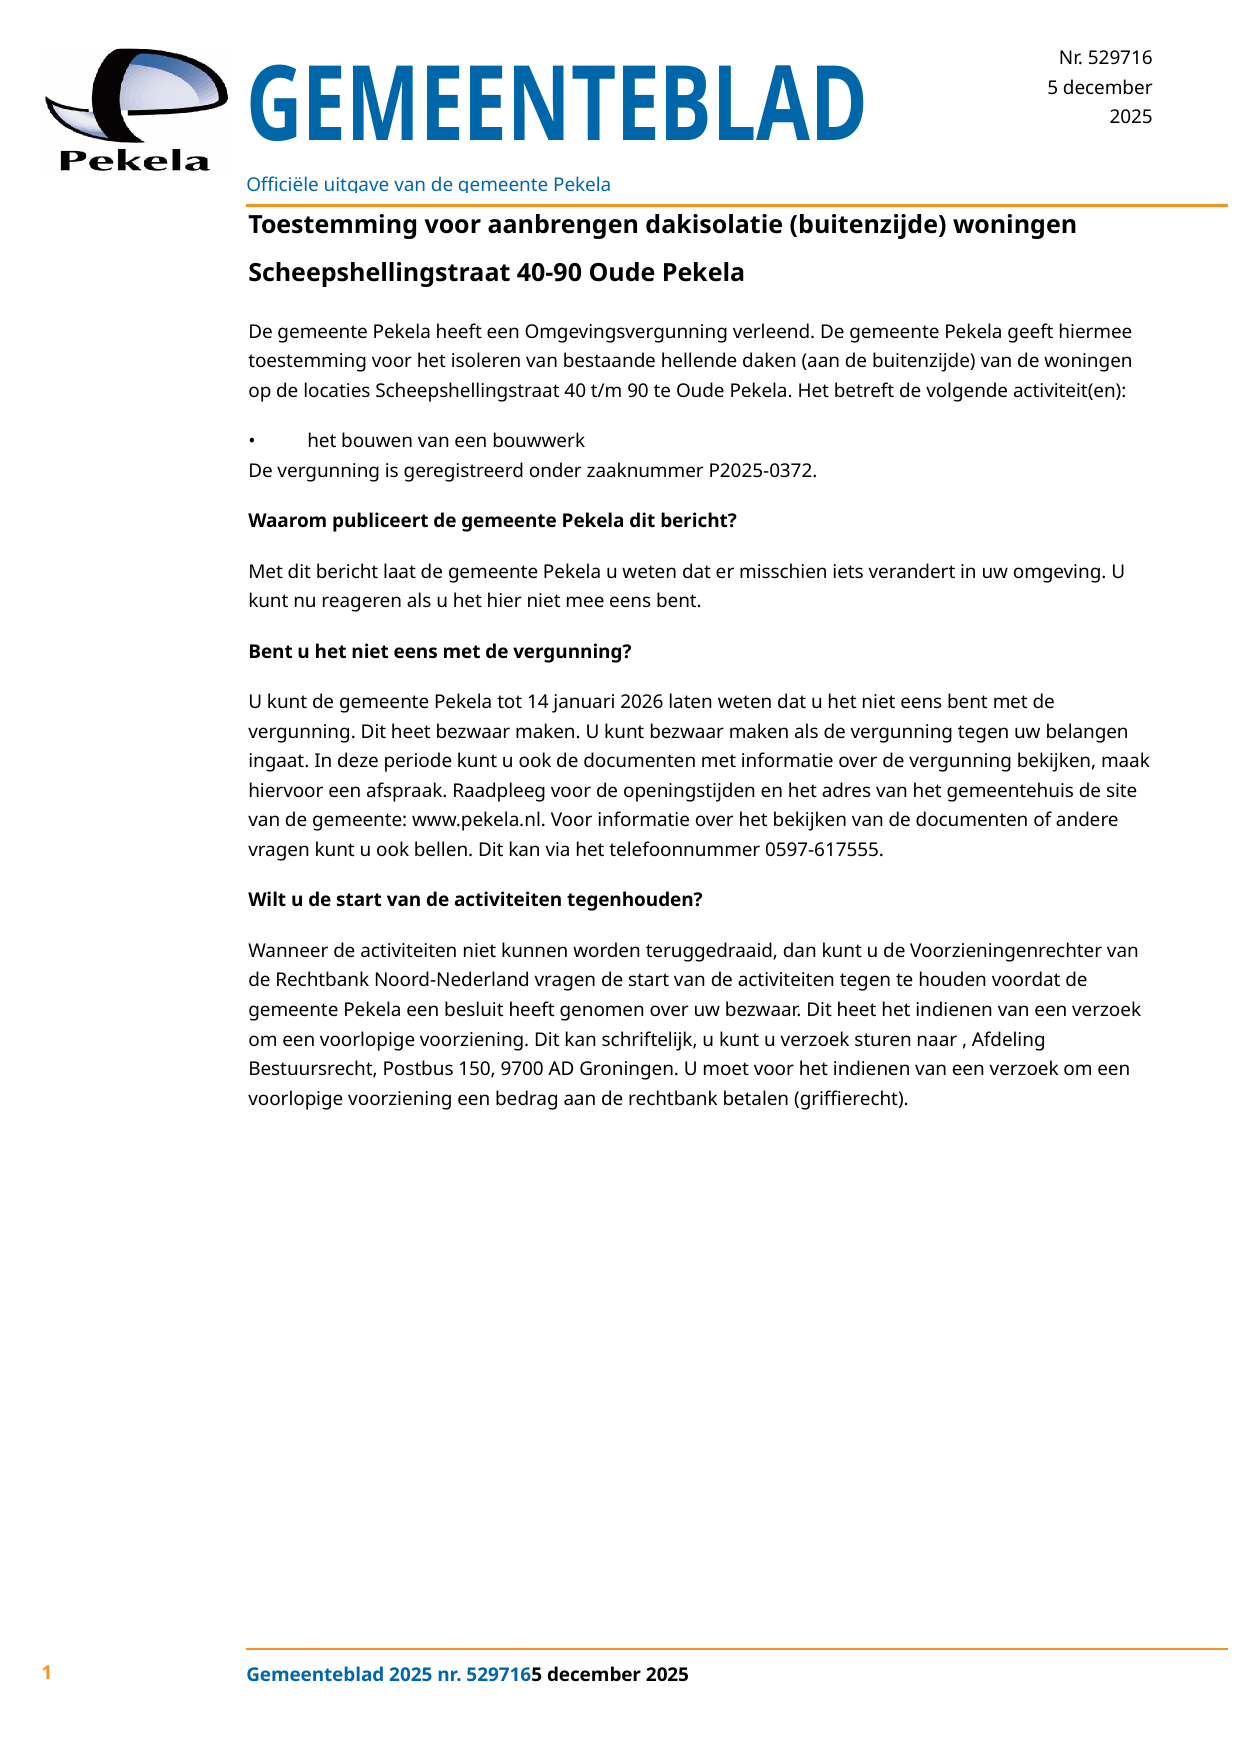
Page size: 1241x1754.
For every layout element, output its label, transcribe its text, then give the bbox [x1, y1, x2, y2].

text U kunt de gemeente Pekela tot 14 januari 2026 laten weten dat u het niet eens bent met de vergunning. Dit heet bezwaar maken. U kunt bezwaar maken als de vergunning tegen uw belangen ingaat. In deze periode kunt u ook de documenten met informatie over de vergunning bekijken, maak hiervoor een afspraak. Raadpleeg voor de openingstijden en het adres van het gemeentehuis de site van de gemeente: www.pekela.nl. Voor informatie over het bekijken van de documenten of andere vragen kunt u ook bellen. Dit kan via het telefoonnummer 0597-617555. [248, 688, 1152, 862]
text Met dit bericht laat de gemeente Pekela u weten dat er misschien iets verandert in uw omgeving. U kunt nu reageren als u het hier niet mee eens bent. [248, 558, 1152, 613]
text Toestemming voor aanbrengen dakisolatie (buitenzijde) woningen Scheepshellingstraat 40-90 Oude Pekela [248, 207, 1152, 288]
text Bent u het niet eens met de vergunning? [248, 638, 1152, 664]
text De gemeente Pekela heeft een Omgevingsvergunning verleend. De gemeente Pekela geeft hiermee toestemming voor het isoleren van bestaande hellende daken (aan de buitenzijde) van de woningen op de locaties Scheepshellingstraat 40 t/m 90 te Oude Pekela. Het betreft de volgende activiteit(en): [248, 318, 1152, 403]
list het bouwen van een bouwwerk [248, 427, 1152, 453]
picture [41, 47, 231, 172]
text De vergunning is geregistreerd onder zaaknummer P2025-0372. [248, 457, 1152, 483]
text Wilt u de start van de activiteiten tegenhouden? [248, 887, 1152, 912]
text Wanneer de activiteiten niet kunnen worden teruggedraaid, dan kunt u de Voorzieningenrechter van de Rechtbank Noord-Nederland vragen de start van de activiteiten tegen te houden voordat de gemeente Pekela een besluit heeft genomen over uw bezwaar. Dit heet het indienen van een verzoek om een voorlopige voorziening. Dit kan schriftelijk, u kunt u verzoek sturen naar , Afdeling Bestuursrecht, Postbus 150, 9700 AD Groningen. U moet voor het indienen van een verzoek om een voorlopige voorziening een bedrag aan de rechtbank betalen (griffierecht). [248, 937, 1152, 1111]
text Waarom publiceert de gemeente Pekela dit bericht? [248, 507, 1152, 533]
